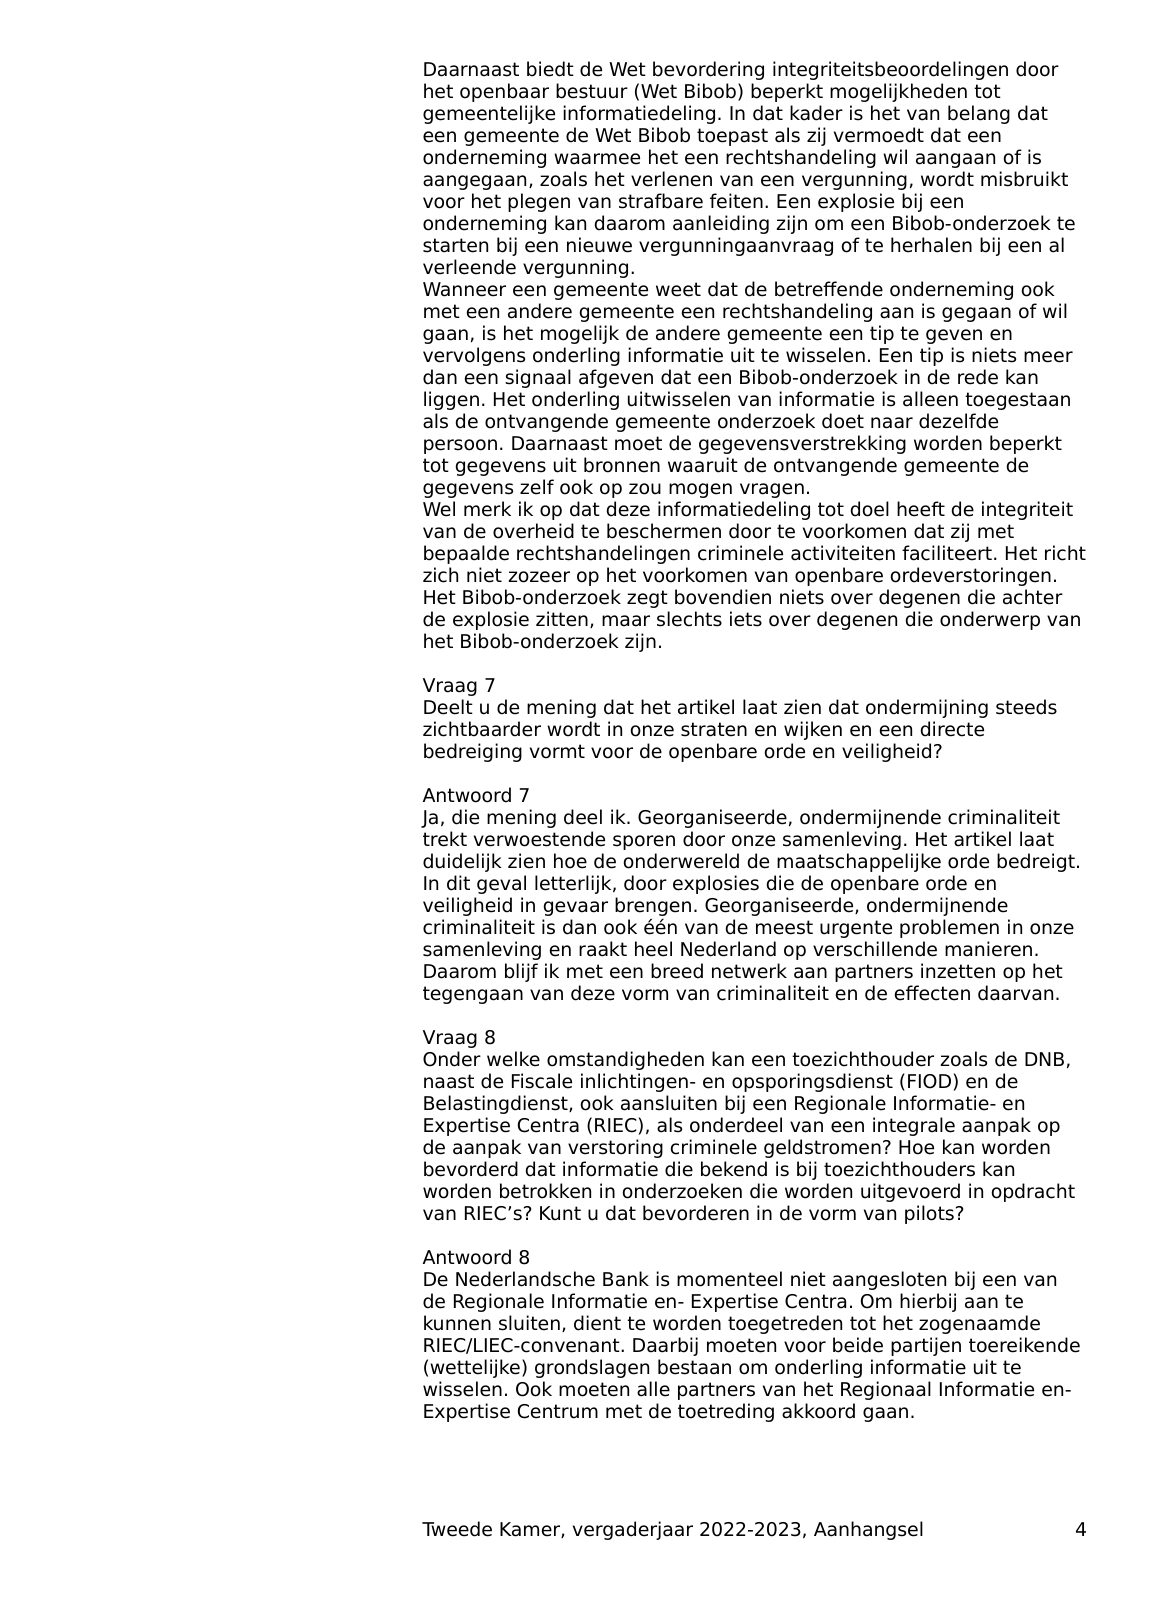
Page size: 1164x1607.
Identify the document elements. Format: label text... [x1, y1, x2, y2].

text Vraag 7 [422, 675, 1087, 697]
text Daarnaast biedt de Wet bevordering integriteitsbeoordelingen door het openbaar bestuur (Wet Bibob) beperkt mogelijkheden tot gemeentelijke informatiedeling. In dat kader is het van belang dat een gemeente de Wet Bibob toepast als zij vermoedt dat een onderneming waarmee het een rechtshandeling wil aangaan of is aangegaan, zoals het verlenen van een vergunning, wordt misbruikt voor het plegen van strafbare feiten. Een explosie bij een onderneming kan daarom aanleiding zijn om een Bibob-onderzoek te starten bij een nieuwe vergunningaanvraag of te herhalen bij een al verleende vergunning. [422, 59, 1087, 279]
text Wel merk ik op dat deze informatiedeling tot doel heeft de integriteit van de overheid te beschermen door te voorkomen dat zij met bepaalde rechtshandelingen criminele activiteiten faciliteert. Het richt zich niet zozeer op het voorkomen van openbare ordeverstoringen. Het Bibob-onderzoek zegt bovendien niets over degenen die achter de explosie zitten, maar slechts iets over degenen die onderwerp van het Bibob-onderzoek zijn. [422, 499, 1087, 652]
text Antwoord 8 [422, 1247, 1087, 1269]
text Antwoord 7 [422, 785, 1087, 807]
text Vraag 8 [422, 1027, 1087, 1049]
text Ja, die mening deel ik. Georganiseerde, ondermijnende criminaliteit trekt verwoestende sporen door onze samenleving. Het artikel laat duidelijk zien hoe de onderwereld de maatschappelijke orde bedreigt. In dit geval letterlijk, door explosies die de openbare orde en veiligheid in gevaar brengen. Georganiseerde, ondermijnende criminaliteit is dan ook één van de meest urgente problemen in onze samenleving en raakt heel Nederland op verschillende manieren. Daarom blijf ik met een breed netwerk aan partners inzetten op het tegengaan van deze vorm van criminaliteit en de effecten daarvan. [422, 807, 1087, 1004]
text Deelt u de mening dat het artikel laat zien dat ondermijning steeds zichtbaarder wordt in onze straten en wijken en een directe bedreiging vormt voor de openbare orde en veiligheid? [422, 697, 1087, 763]
text Wanneer een gemeente weet dat de betreffende onderneming ook met een andere gemeente een rechtshandeling aan is gegaan of wil gaan, is het mogelijk de andere gemeente een tip te geven en vervolgens onderling informatie uit te wisselen. Een tip is niets meer dan een signaal afgeven dat een Bibob-onderzoek in de rede kan liggen. Het onderling uitwisselen van informatie is alleen toegestaan als de ontvangende gemeente onderzoek doet naar dezelfde persoon. Daarnaast moet de gegevensverstrekking worden beperkt tot gegevens uit bronnen waaruit de ontvangende gemeente de gegevens zelf ook op zou mogen vragen. [422, 279, 1087, 499]
text De Nederlandsche Bank is momenteel niet aangesloten bij een van de Regionale Informatie en- Expertise Centra. Om hierbij aan te kunnen sluiten, dient te worden toegetreden tot het zogenaamde RIEC/LIEC-convenant. Daarbij moeten voor beide partijen toereikende (wettelijke) grondslagen bestaan om onderling informatie uit te wisselen. Ook moeten alle partners van het Regionaal Informatie en- Expertise Centrum met de toetreding akkoord gaan. [422, 1269, 1087, 1423]
text Onder welke omstandigheden kan een toezichthouder zoals de DNB, naast de Fiscale inlichtingen- en opsporingsdienst (FIOD) en de Belastingdienst, ook aansluiten bij een Regionale Informatie- en Expertise Centra (RIEC), als onderdeel van een integrale aanpak op de aanpak van verstoring criminele geldstromen? Hoe kan worden bevorderd dat informatie die bekend is bij toezichthouders kan worden betrokken in onderzoeken die worden uitgevoerd in opdracht van RIEC’s? Kunt u dat bevorderen in de vorm van pilots? [422, 1049, 1087, 1224]
